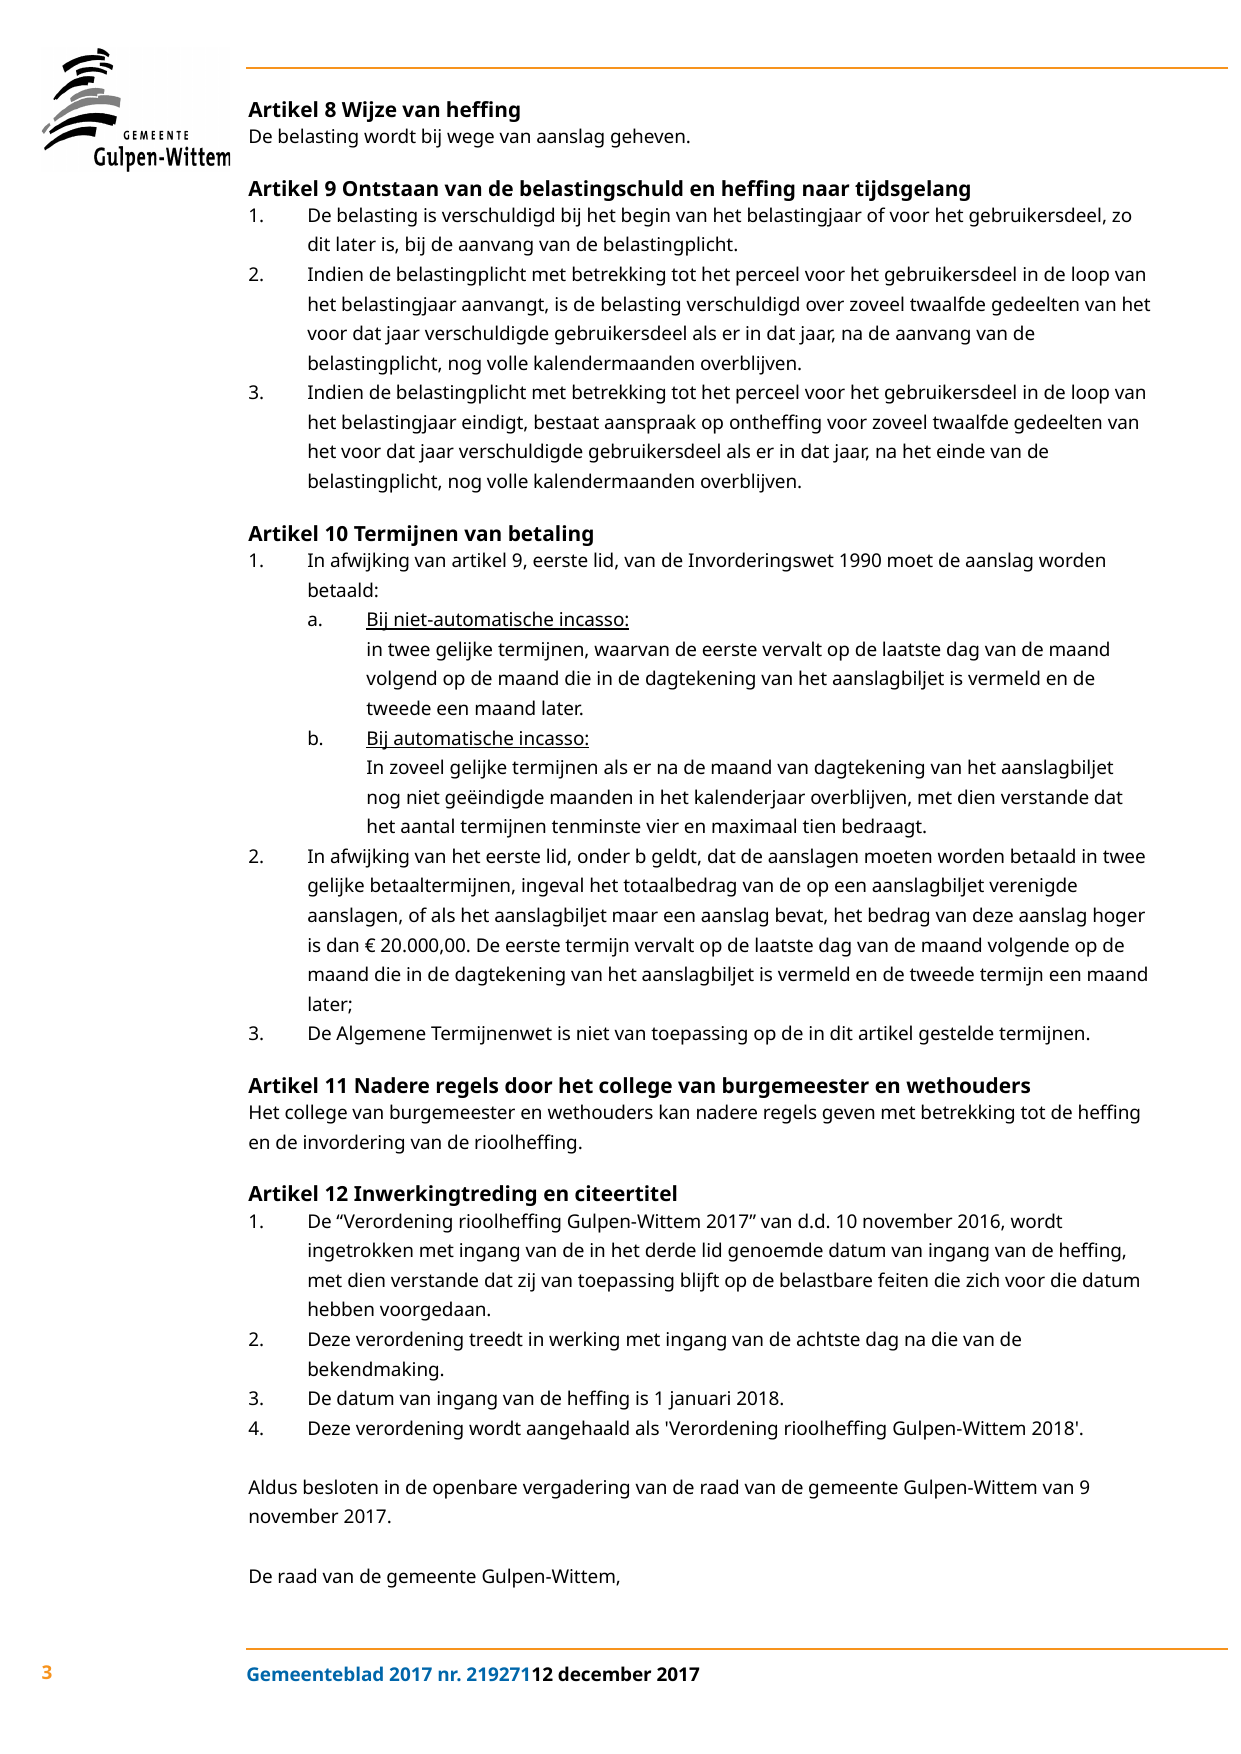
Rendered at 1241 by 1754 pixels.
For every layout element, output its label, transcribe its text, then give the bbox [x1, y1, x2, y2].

list Bij niet-automatische incasso: [307, 606, 1152, 632]
text Artikel 9 Ontstaan van de belastingschuld en heffing naar tijdsgelang [248, 174, 1152, 202]
list Deze verordening treedt in werking met ingang van de achtste dag na die van de bekendmaking. [248, 1326, 1152, 1381]
text Artikel 12 Inwerkingtreding en citeertitel [248, 1179, 1152, 1208]
picture [41, 47, 231, 172]
text Artikel 11 Nadere regels door het college van burgemeester en wethouders [248, 1071, 1152, 1099]
list Indien de belastingplicht met betrekking tot het perceel voor het gebruikersdeel in de loop van het belastingjaar aanvangt, is de belasting verschuldigd over zoveel twaalfde gedeelten van het voor dat jaar verschuldigde gebruikersdeel als er in dat jaar, na de aanvang van de belastingplicht, nog volle kalendermaanden overblijven. [248, 261, 1152, 376]
list De datum van ingang van de heffing is 1 januari 2018. [248, 1385, 1152, 1411]
list De Algemene Termijnenwet is niet van toepassing op de in dit artikel gestelde termijnen. [248, 1021, 1152, 1046]
text De belasting wordt bij wege van aanslag geheven. [248, 123, 1152, 149]
text Aldus besloten in de openbare vergadering van de raad van de gemeente Gulpen-Wittem van 9 november 2017. [248, 1474, 1152, 1529]
text Artikel 10 Termijnen van betaling [248, 519, 1152, 547]
list in twee gelijke termijnen, waarvan de eerste vervalt op de laatste dag van de maand volgend op de maand die in de dagtekening van het aanslagbiljet is vermeld en de tweede een maand later. [307, 636, 1152, 721]
list In afwijking van het eerste lid, onder b geldt, dat de aanslagen moeten worden betaald in twee gelijke betaaltermijnen, ingeval het totaalbedrag van de op een aanslagbiljet verenigde aanslagen, of als het aanslagbiljet maar een aanslag bevat, het bedrag van deze aanslag hoger is dan € 20.000,00. De eerste termijn vervalt op de laatste dag van de maand volgende op de maand die in de dagtekening van het aanslagbiljet is vermeld en de tweede termijn een maand later; [248, 843, 1152, 1017]
text Het college van burgemeester en wethouders kan nadere regels geven met betrekking tot de heffing en de invordering van de rioolheffing. [248, 1099, 1152, 1155]
list Indien de belastingplicht met betrekking tot het perceel voor het gebruikersdeel in de loop van het belastingjaar eindigt, bestaat aanspraak op ontheffing voor zoveel twaalfde gedeelten van het voor dat jaar verschuldigde gebruikersdeel als er in dat jaar, na het einde van de belastingplicht, nog volle kalendermaanden overblijven. [248, 379, 1152, 494]
list Deze verordening wordt aangehaald als 'Verordening rioolheffing Gulpen-Wittem 2018'. [248, 1415, 1152, 1441]
list De belasting is verschuldigd bij het begin van het belastingjaar of voor het gebruikersdeel, zo dit later is, bij de aanvang van de belastingplicht. [248, 202, 1152, 257]
list Bij automatische incasso: [307, 725, 1152, 750]
list De “Verordening rioolheffing Gulpen-Wittem 2017” van d.d. 10 november 2016, wordt ingetrokken met ingang van de in het derde lid genoemde datum van ingang van de heffing, met dien verstande dat zij van toepassing blijft op de belastbare feiten die zich voor die datum hebben voorgedaan. [248, 1208, 1152, 1322]
text De raad van de gemeente Gulpen-Wittem, [248, 1563, 1152, 1588]
text Artikel 8 Wijze van heffing [248, 95, 1152, 123]
list In afwijking van artikel 9, eerste lid, van de Invorderingswet 1990 moet de aanslag worden betaald: [248, 547, 1152, 602]
list In zoveel gelijke termijnen als er na de maand van dagtekening van het aanslagbiljet nog niet geëindigde maanden in het kalenderjaar overblijven, met dien verstande dat het aantal termijnen tenminste vier en maximaal tien bedraagt. [307, 754, 1152, 839]
